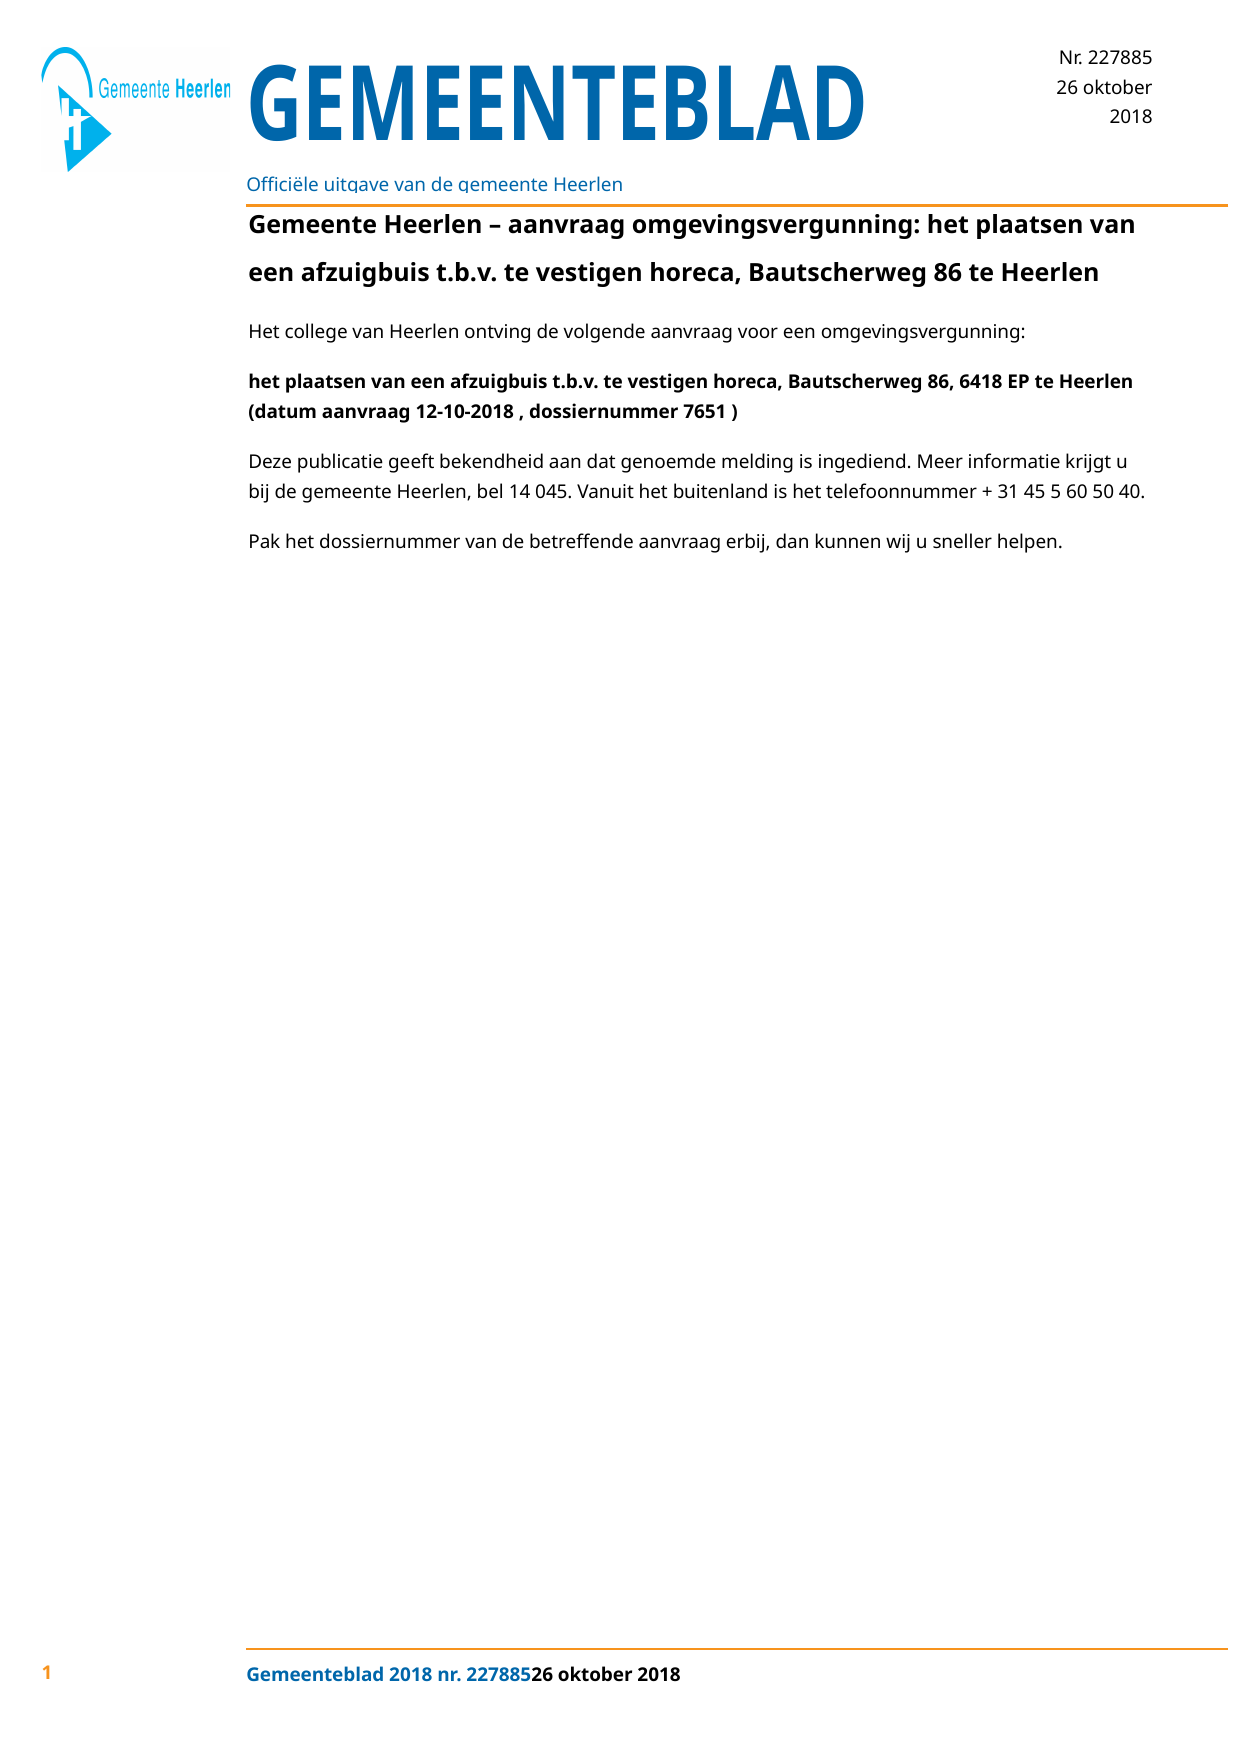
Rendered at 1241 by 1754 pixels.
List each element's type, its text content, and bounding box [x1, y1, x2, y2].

picture [41, 47, 58, 70]
text Het college van Heerlen ontving de volgende aanvraag voor een omgevingsvergunning: [248, 318, 1152, 344]
text Pak het dossiernummer van de betreffende aanvraag erbij, dan kunnen wij u sneller helpen. [248, 528, 1152, 554]
text Gemeente Heerlen – aanvraag omgevingsvergunning: het plaatsen van een afzuigbuis t.b.v. te vestigen horeca, Bautscherweg 86 te Heerlen [248, 207, 1152, 288]
picture [41, 47, 231, 172]
text het plaatsen van een afzuigbuis t.b.v. te vestigen horeca, Bautscherweg 86, 6418 EP te Heerlen (datum aanvraag 12-10-2018 , dossiernummer 7651 ) [248, 368, 1152, 424]
text Deze publicatie geeft bekendheid aan dat genoemde melding is ingediend. Meer informatie krijgt u bij de gemeente Heerlen, bel 14 045. Vanuit het buitenland is het telefoonnummer + 31 45 5 60 50 40. [248, 448, 1152, 504]
